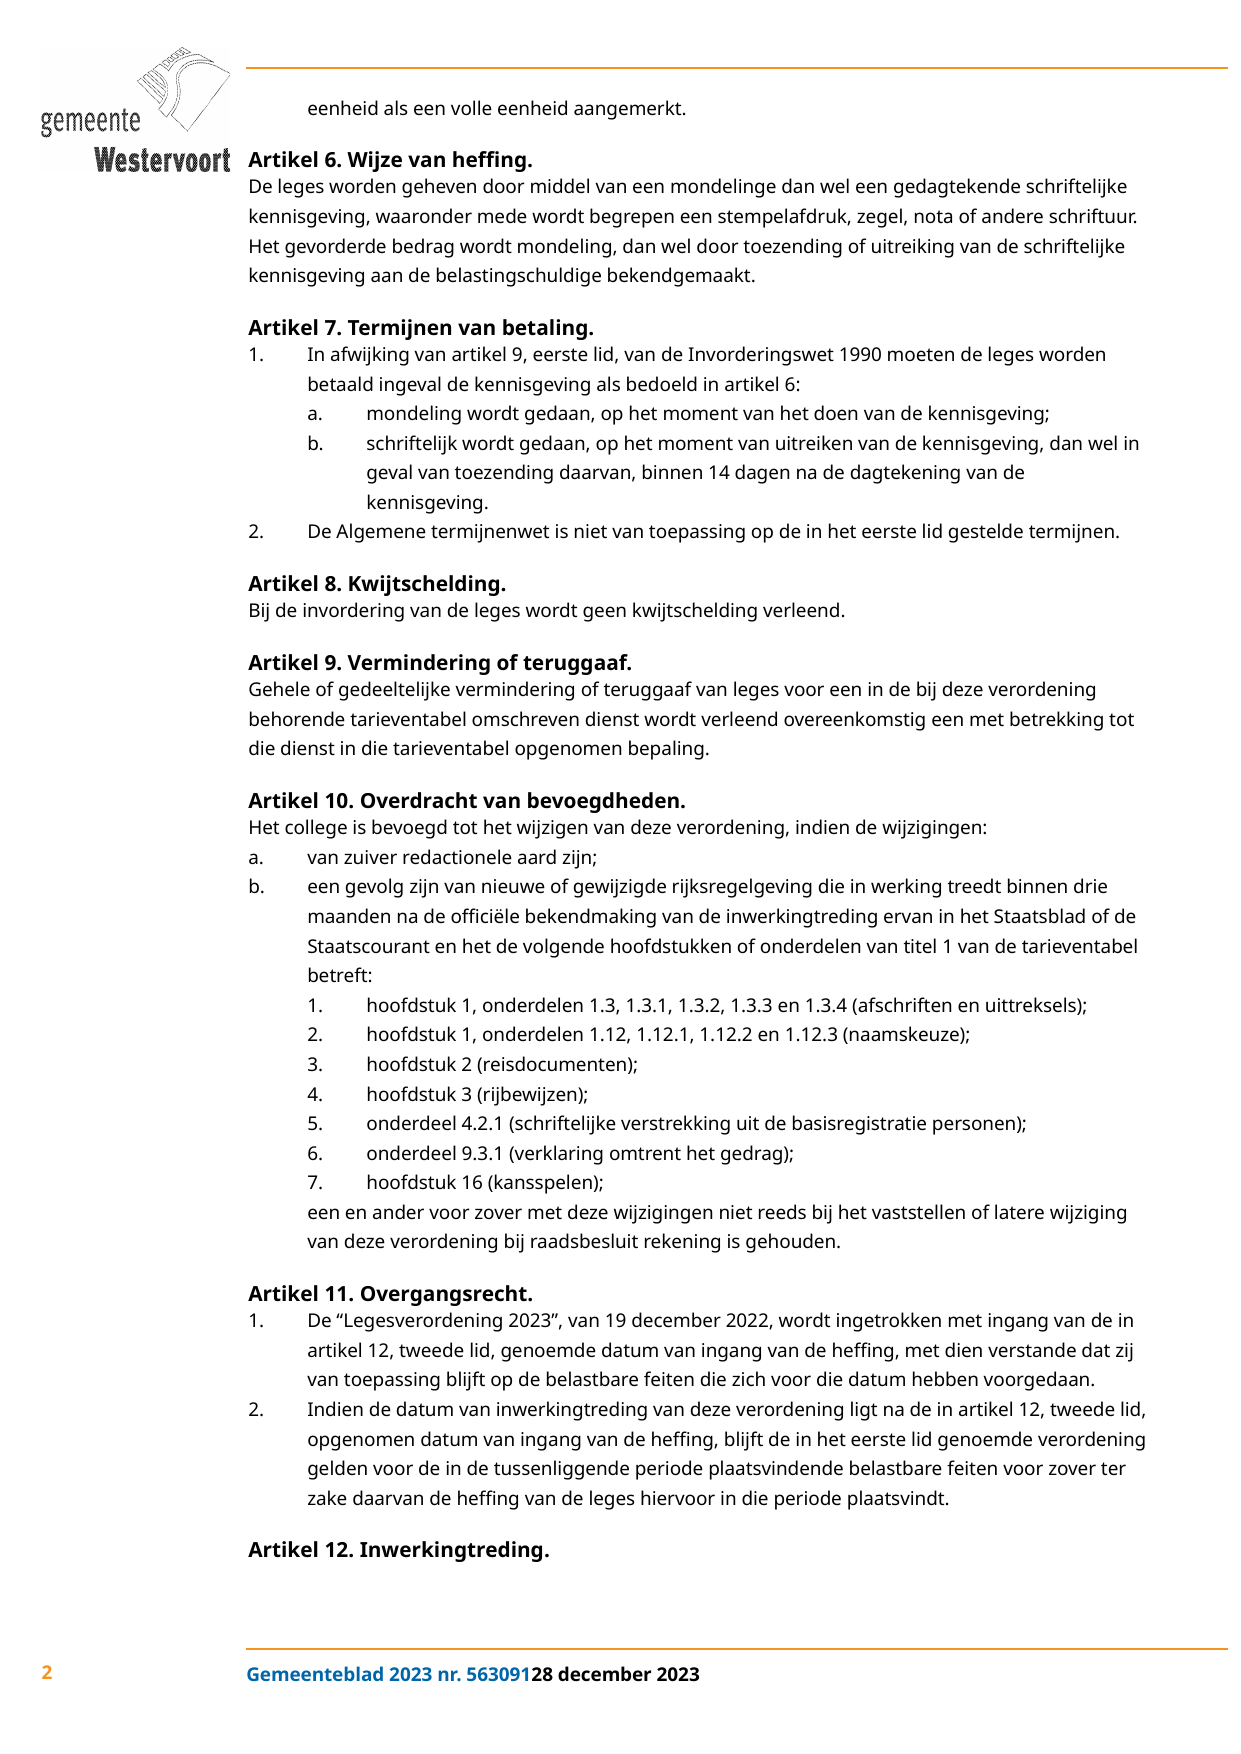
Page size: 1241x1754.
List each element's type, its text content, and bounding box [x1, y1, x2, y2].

list In afwijking van artikel 9, eerste lid, van de Invorderingswet 1990 moeten de leges worden betaald ingeval de kennisgeving als bedoeld in artikel 6: [248, 341, 1152, 397]
list hoofdstuk 3 (rijbewijzen); [307, 1081, 1152, 1106]
list een en ander voor zover met deze wijzigingen niet reeds bij het vaststellen of latere wijziging van deze verordening bij raadsbesluit rekening is gehouden. [248, 1199, 1152, 1254]
list onderdeel 9.3.1 (verklaring omtrent het gedrag); [307, 1140, 1152, 1166]
list Indien de datum van inwerkingtreding van deze verordening ligt na de in artikel 12, tweede lid, opgenomen datum van ingang van de heffing, blijft de in het eerste lid genoemde verordening gelden voor de in de tussenliggende periode plaatsvindende belastbare feiten voor zover ter zake daarvan de heffing van de leges hiervoor in die periode plaatsvindt. [248, 1396, 1152, 1511]
list onderdeel 4.2.1 (schriftelijke verstrekking uit de basisregistratie personen); [307, 1110, 1152, 1136]
list een gevolg zijn van nieuwe of gewijzigde rijksregelgeving die in werking treedt binnen drie maanden na de officiële bekendmaking van de inwerkingtreding ervan in het Staatsblad of de Staatscourant en het de volgende hoofdstukken of onderdelen van titel 1 van de tarieventabel betreft: [248, 874, 1152, 988]
text Bij de invordering van de leges wordt geen kwijtschelding verleend. [248, 598, 1152, 623]
list De “Legesverordening 2023”, van 19 december 2022, wordt ingetrokken met ingang van de in artikel 12, tweede lid, genoemde datum van ingang van de heffing, met dien verstande dat zij van toepassing blijft op de belastbare feiten die zich voor die datum hebben voorgedaan. [248, 1307, 1152, 1392]
list hoofdstuk 16 (kansspelen); [307, 1169, 1152, 1195]
text Het college is bevoegd tot het wijzigen van deze verordening, indien de wijzigingen: [248, 814, 1152, 840]
list hoofdstuk 1, onderdelen 1.12, 1.12.1, 1.12.2 en 1.12.3 (naamskeuze); [307, 1022, 1152, 1047]
list mondeling wordt gedaan, op het moment van het doen van de kennisgeving; [307, 400, 1152, 426]
text Artikel 9. Vermindering of teruggaaf. [248, 648, 1152, 676]
list hoofdstuk 1, onderdelen 1.3, 1.3.1, 1.3.2, 1.3.3 en 1.3.4 (afschriften en uittreksels); [307, 992, 1152, 1018]
list De Algemene termijnenwet is niet van toepassing op de in het eerste lid gestelde termijnen. [248, 519, 1152, 544]
picture [41, 47, 231, 172]
text Artikel 12. Inwerkingtreding. [248, 1535, 1152, 1564]
text Artikel 10. Overdracht van bevoegdheden. [248, 786, 1152, 814]
text Gehele of gedeeltelijke vermindering of teruggaaf van leges voor een in de bij deze verordening behorende tarieventabel omschreven dienst wordt verleend overeenkomstig een met betrekking tot die dienst in die tarieventabel opgenomen bepaling. [248, 676, 1152, 761]
text Artikel 11. Overgangsrecht. [248, 1279, 1152, 1307]
list hoofdstuk 2 (reisdocumenten); [307, 1051, 1152, 1077]
list eenheid als een volle eenheid aangemerkt. [248, 95, 1152, 121]
text Artikel 7. Termijnen van betaling. [248, 313, 1152, 341]
text Artikel 8. Kwijtschelding. [248, 569, 1152, 598]
list van zuiver redactionele aard zijn; [248, 844, 1152, 870]
text De leges worden geheven door middel van een mondelinge dan wel een gedagtekende schriftelijke kennisgeving, waaronder mede wordt begrepen een stempelafdruk, zegel, nota of andere schriftuur. Het gevorderde bedrag wordt mondeling, dan wel door toezending of uitreiking van de schriftelijke kennisgeving aan de belastingschuldige bekendgemaakt. [248, 174, 1152, 288]
list schriftelijk wordt gedaan, op het moment van uitreiken van de kennisgeving, dan wel in geval van toezending daarvan, binnen 14 dagen na de dagtekening van de kennisgeving. [307, 430, 1152, 515]
text Artikel 6. Wijze van heffing. [248, 145, 1152, 174]
